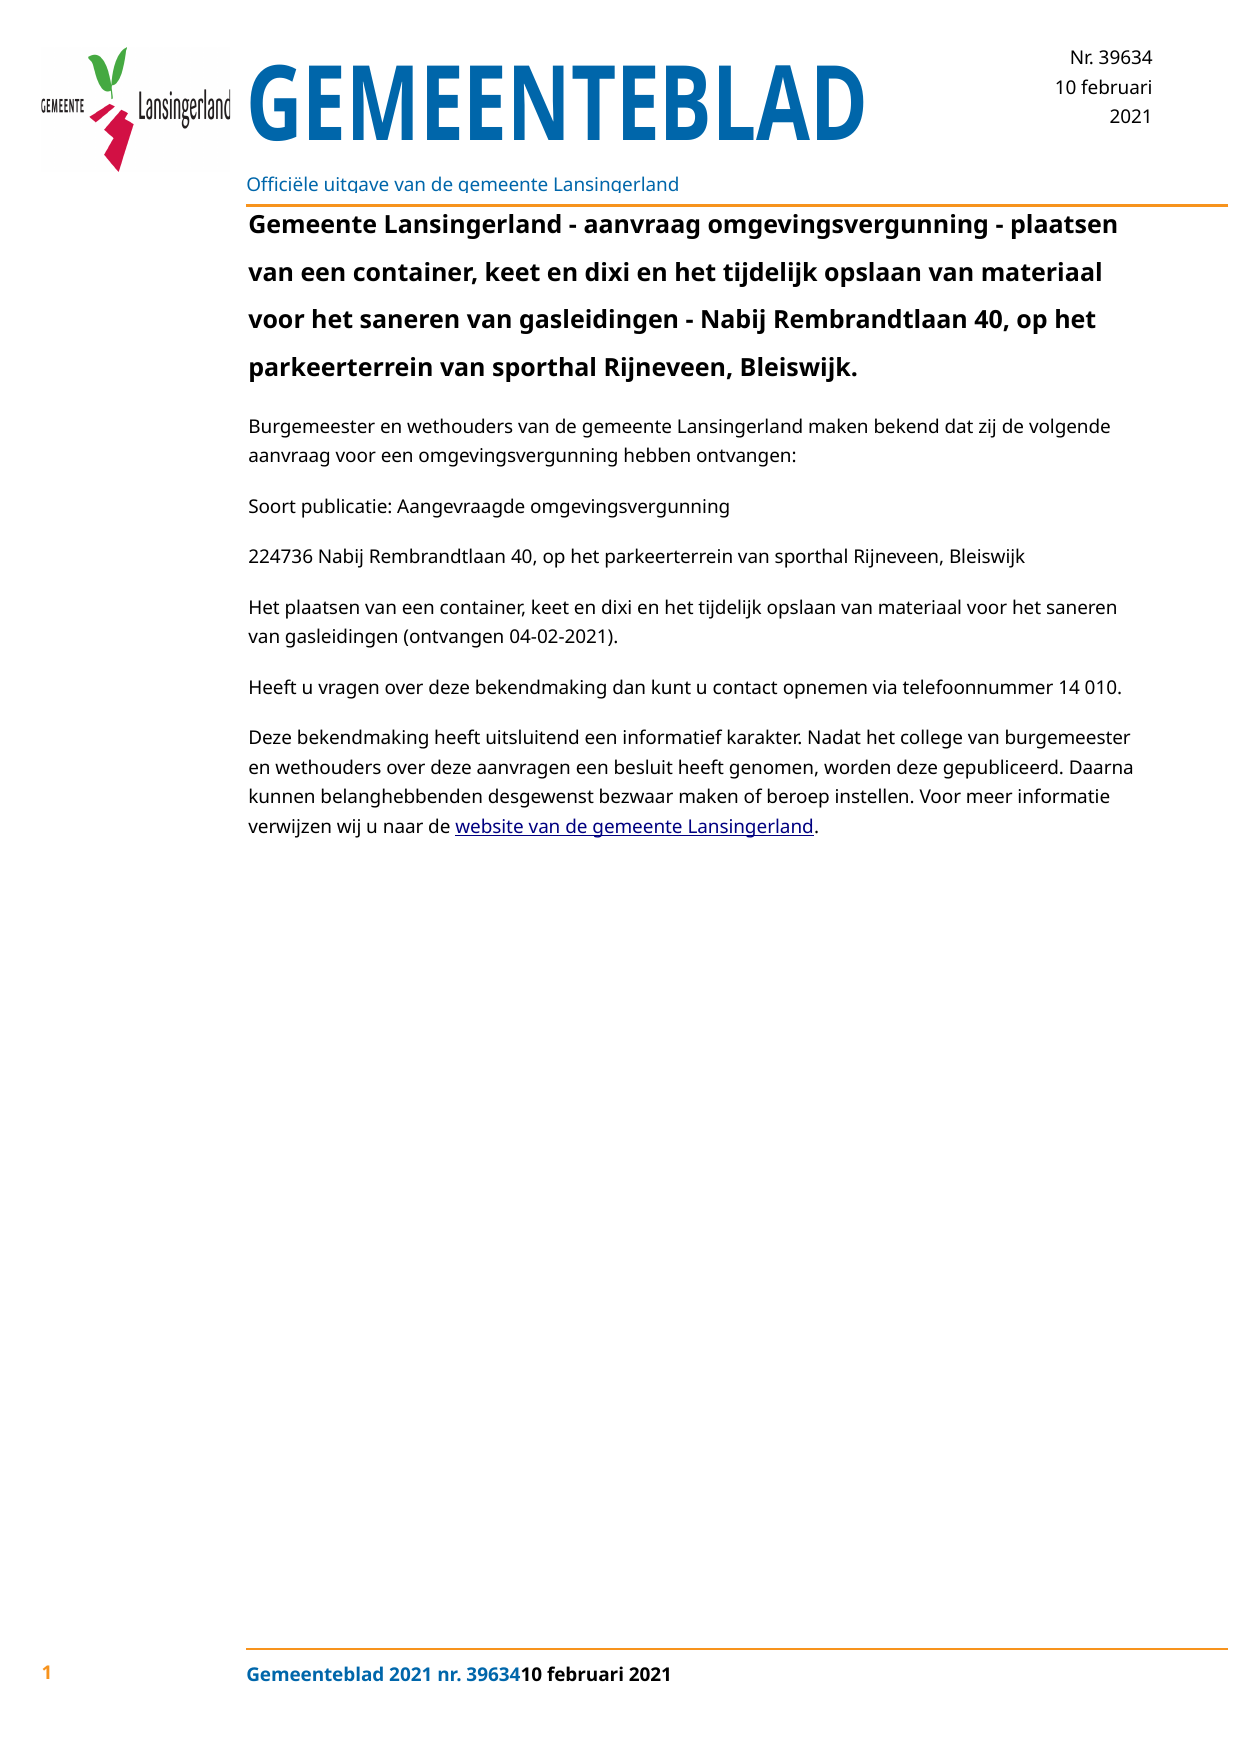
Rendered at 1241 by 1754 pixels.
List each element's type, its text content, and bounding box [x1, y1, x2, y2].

picture [41, 47, 231, 172]
text Soort publicatie: Aangevraagde omgevingsvergunning [248, 493, 1152, 519]
text Het plaatsen van een container, keet en dixi en het tijdelijk opslaan van materiaal voor het saneren van gasleidingen (ontvangen 04-02-2021). [248, 594, 1152, 649]
text Deze bekendmaking heeft uitsluitend een informatief karakter. Nadat het college van burgemeester en wethouders over deze aanvragen een besluit heeft genomen, worden deze gepubliceerd. Daarna kunnen belanghebbenden desgewenst bezwaar maken of beroep instellen. Voor meer informatie verwijzen wij u naar de website van de gemeente Lansingerland. [248, 724, 1152, 839]
text Heeft u vragen over deze bekendmaking dan kunt u contact opnemen via telefoonnummer 14 010. [248, 674, 1152, 700]
text Gemeente Lansingerland - aanvraag omgevingsvergunning - plaatsen van een container, keet en dixi en het tijdelijk opslaan van materiaal voor het saneren van gasleidingen - Nabij Rembrandtlaan 40, op het parkeerterrein van sporthal Rijneveen, Bleiswijk. [248, 207, 1152, 384]
text 224736 Nabij Rembrandtlaan 40, op het parkeerterrein van sporthal Rijneveen, Bleiswijk [248, 543, 1152, 569]
text Burgemeester en wethouders van de gemeente Lansingerland maken bekend dat zij de volgende aanvraag voor een omgevingsvergunning hebben ontvangen: [248, 413, 1152, 468]
